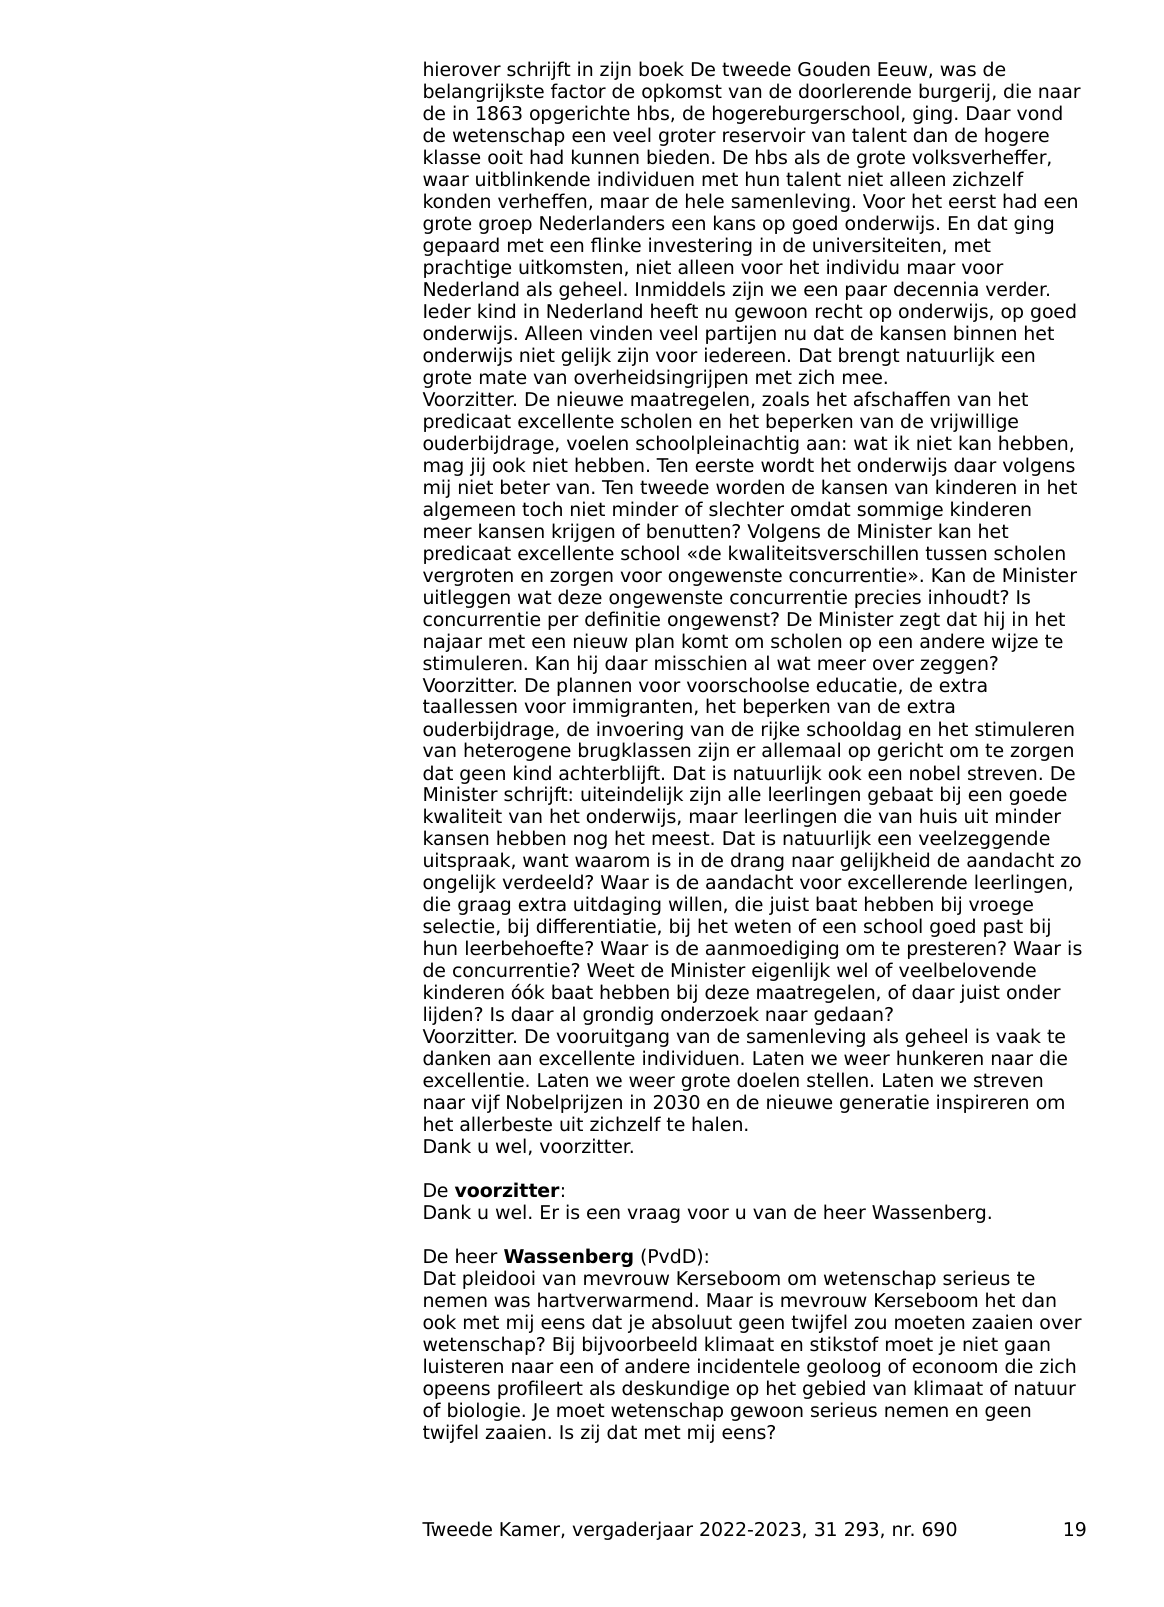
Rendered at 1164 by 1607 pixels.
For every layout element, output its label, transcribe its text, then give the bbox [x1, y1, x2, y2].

text Dat pleidooi van mevrouw Kerseboom om wetenschap serieus te nemen was hartverwarmend. Maar is mevrouw Kerseboom het dan ook met mij eens dat je absoluut geen twijfel zou moeten zaaien over wetenschap? Bij bijvoorbeeld klimaat en stikstof moet je niet gaan luisteren naar een of andere incidentele geoloog of econoom die zich opeens profileert als deskundige op het gebied van klimaat of natuur of biologie. Je moet wetenschap gewoon serieus nemen en geen twijfel zaaien. Is zij dat met mij eens? [422, 1268, 1087, 1444]
text Voorzitter. De vooruitgang van de samenleving als geheel is vaak te danken aan excellente individuen. Laten we weer hunkeren naar die excellentie. Laten we weer grote doelen stellen. Laten we streven naar vijf Nobelprijzen in 2030 en de nieuwe generatie inspireren om het allerbeste uit zichzelf te halen. [422, 1026, 1087, 1136]
text De voorzitter: [422, 1180, 1087, 1202]
text Voorzitter. De plannen voor voorschoolse educatie, de extra taallessen voor immigranten, het beperken van de extra ouderbijdrage, de invoering van de rijke schooldag en het stimuleren van heterogene brugklassen zijn er allemaal op gericht om te zorgen dat geen kind achterblijft. Dat is natuurlijk ook een nobel streven. De Minister schrijft: uiteindelijk zijn alle leerlingen gebaat bij een goede kwaliteit van het onderwijs, maar leerlingen die van huis uit minder kansen hebben nog het meest. Dat is natuurlijk een veelzeggende uitspraak, want waarom is in de drang naar gelijkheid de aandacht zo ongelijk verdeeld? Waar is de aandacht voor excellerende leerlingen, die graag extra uitdaging willen, die juist baat hebben bij vroege selectie, bij differentiatie, bij het weten of een school goed past bij hun leerbehoefte? Waar is de aanmoediging om te presteren? Waar is de concurrentie? Weet de Minister eigenlijk wel of veelbelovende kinderen óók baat hebben bij deze maatregelen, of daar juist onder lijden? Is daar al grondig onderzoek naar gedaan? [422, 674, 1087, 1026]
text Voorzitter. De nieuwe maatregelen, zoals het afschaffen van het predicaat excellente scholen en het beperken van de vrijwillige ouderbijdrage, voelen schoolpleinachtig aan: wat ik niet kan hebben, mag jij ook niet hebben. Ten eerste wordt het onderwijs daar volgens mij niet beter van. Ten tweede worden de kansen van kinderen in het algemeen toch niet minder of slechter omdat sommige kinderen meer kansen krijgen of benutten? Volgens de Minister kan het predicaat excellente school «de kwaliteitsverschillen tussen scholen vergroten en zorgen voor ongewenste concurrentie». Kan de Minister uitleggen wat deze ongewenste concurrentie precies inhoudt? Is concurrentie per definitie ongewenst? De Minister zegt dat hij in het najaar met een nieuw plan komt om scholen op een andere wijze te stimuleren. Kan hij daar misschien al wat meer over zeggen? [422, 389, 1087, 674]
text hierover schrijft in zijn boek De tweede Gouden Eeuw, was de belangrijkste factor de opkomst van de doorlerende burgerij, die naar de in 1863 opgerichte hbs, de hogereburgerschool, ging. Daar vond de wetenschap een veel groter reservoir van talent dan de hogere klasse ooit had kunnen bieden. De hbs als de grote volksverheffer, waar uitblinkende individuen met hun talent niet alleen zichzelf konden verheffen, maar de hele samenleving. Voor het eerst had een grote groep Nederlanders een kans op goed onderwijs. En dat ging gepaard met een flinke investering in de universiteiten, met prachtige uitkomsten, niet alleen voor het individu maar voor Nederland als geheel. Inmiddels zijn we een paar decennia verder. Ieder kind in Nederland heeft nu gewoon recht op onderwijs, op goed onderwijs. Alleen vinden veel partijen nu dat de kansen binnen het onderwijs niet gelijk zijn voor iedereen. Dat brengt natuurlijk een grote mate van overheidsingrijpen met zich mee. [422, 59, 1087, 389]
text Dank u wel, voorzitter. [422, 1136, 1087, 1158]
text De heer Wassenberg (PvdD): [422, 1246, 1087, 1268]
text Dank u wel. Er is een vraag voor u van de heer Wassenberg. [422, 1202, 1087, 1224]
